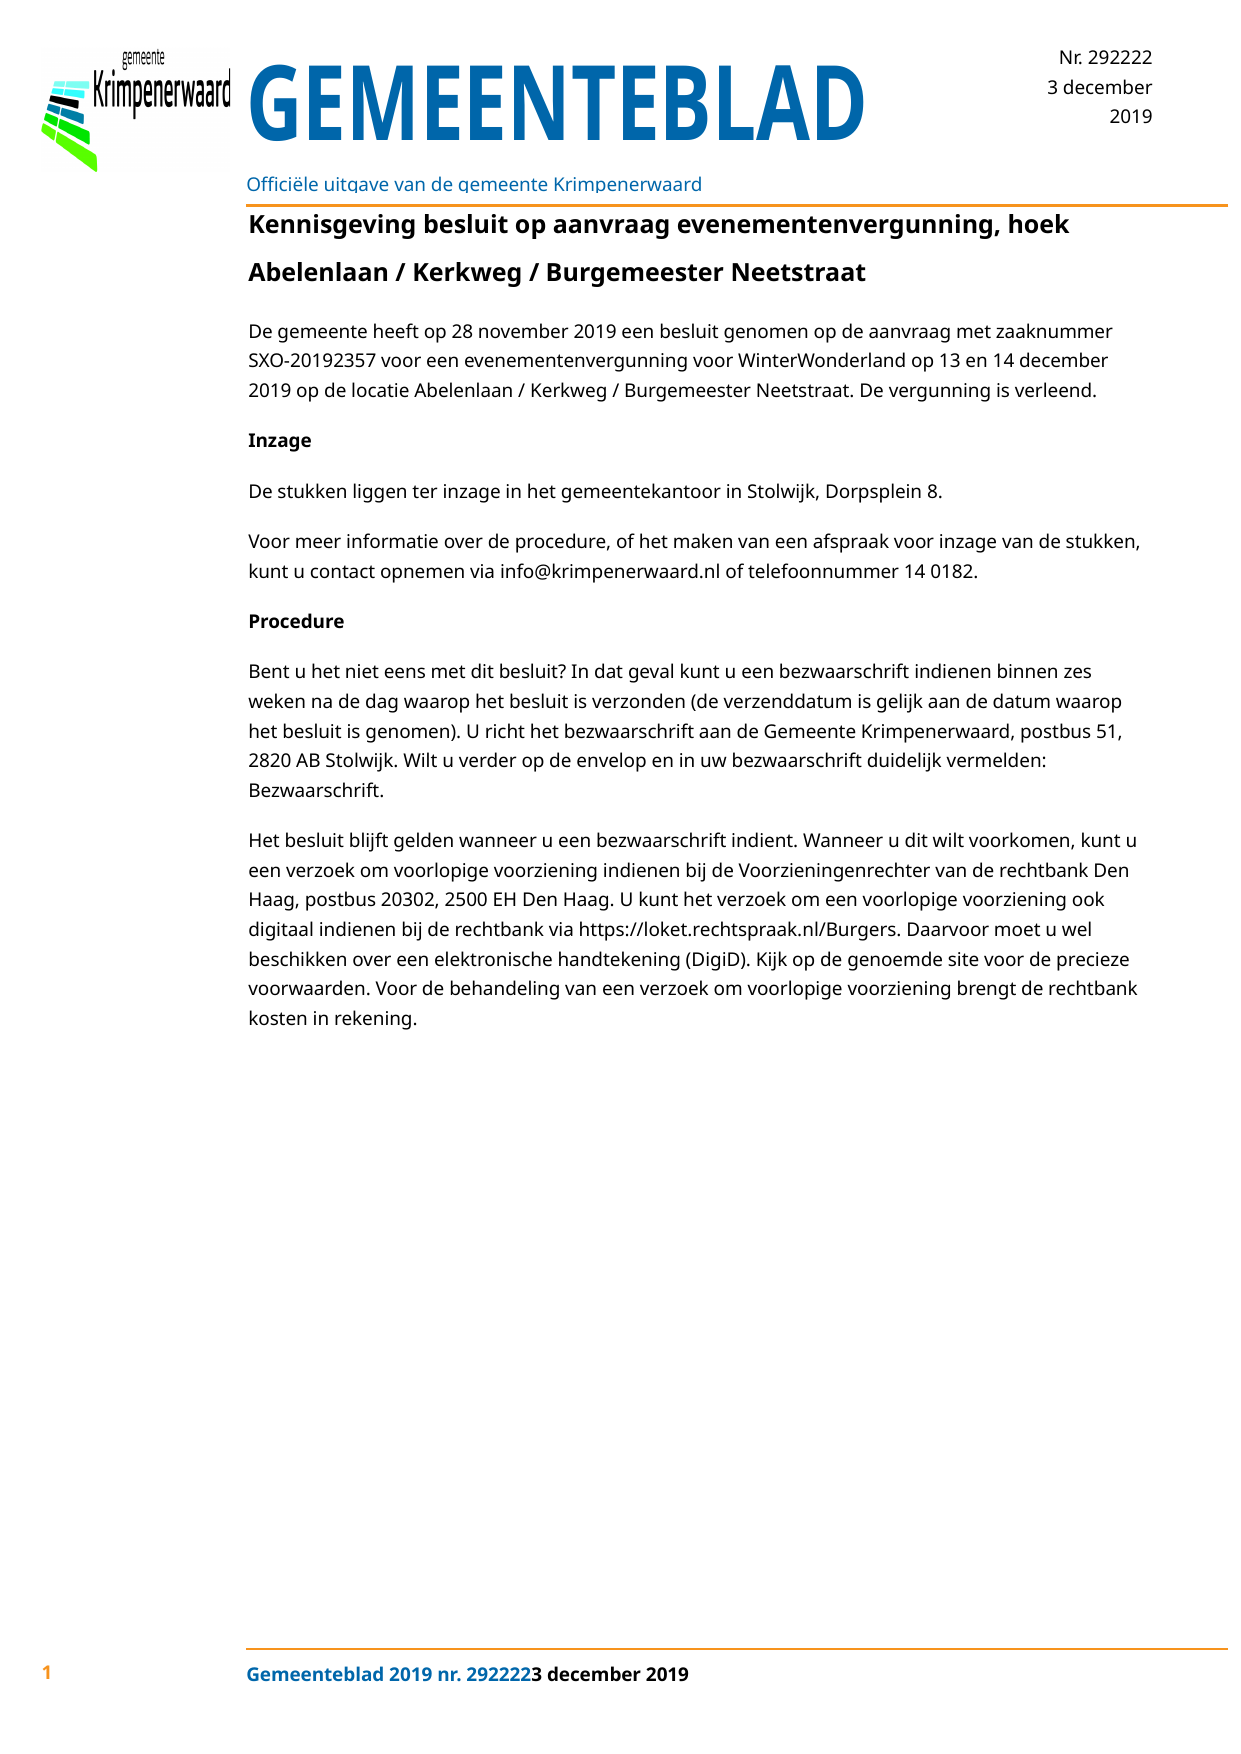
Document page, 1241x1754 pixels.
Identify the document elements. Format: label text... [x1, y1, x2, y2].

text Voor meer informatie over de procedure, of het maken van een afspraak voor inzage van de stukken, kunt u contact opnemen via info@krimpenerwaard.nl of telefoonnummer 14 0182. [248, 528, 1152, 584]
text Het besluit blijft gelden wanneer u een bezwaarschrift indient. Wanneer u dit wilt voorkomen, kunt u een verzoek om voorlopige voorziening indienen bij de Voorzieningenrechter van de rechtbank Den Haag, postbus 20302, 2500 EH Den Haag. U kunt het verzoek om een voorlopige voorziening ook digitaal indienen bij de rechtbank via https://loket.rechtspraak.nl/Burgers. Daarvoor moet u wel beschikken over een elektronische handtekening (DigiD). Kijk op de genoemde site voor de precieze voorwaarden. Voor de behandeling van een verzoek om voorlopige voorziening brengt de rechtbank kosten in rekening. [248, 827, 1152, 1031]
text De gemeente heeft op 28 november 2019 een besluit genomen op de aanvraag met zaaknummer SXO-20192357 voor een evenementenvergunning voor WinterWonderland op 13 en 14 december 2019 op de locatie Abelenlaan / Kerkweg / Burgemeester Neetstraat. De vergunning is verleend. [248, 318, 1152, 403]
text Inzage [248, 427, 1152, 453]
picture [41, 47, 231, 172]
text Bent u het niet eens met dit besluit? In dat geval kunt u een bezwaarschrift indienen binnen zes weken na de dag waarop het besluit is verzonden (de verzenddatum is gelijk aan de datum waarop het besluit is genomen). U richt het bezwaarschrift aan de Gemeente Krimpenerwaard, postbus 51, 2820 AB Stolwijk. Wilt u verder op de envelop en in uw bezwaarschrift duidelijk vermelden: Bezwaarschrift. [248, 659, 1152, 803]
text De stukken liggen ter inzage in het gemeentekantoor in Stolwijk, Dorpsplein 8. [248, 478, 1152, 504]
text Procedure [248, 608, 1152, 634]
text Kennisgeving besluit op aanvraag evenementenvergunning, hoek Abelenlaan / Kerkweg / Burgemeester Neetstraat [248, 207, 1152, 288]
